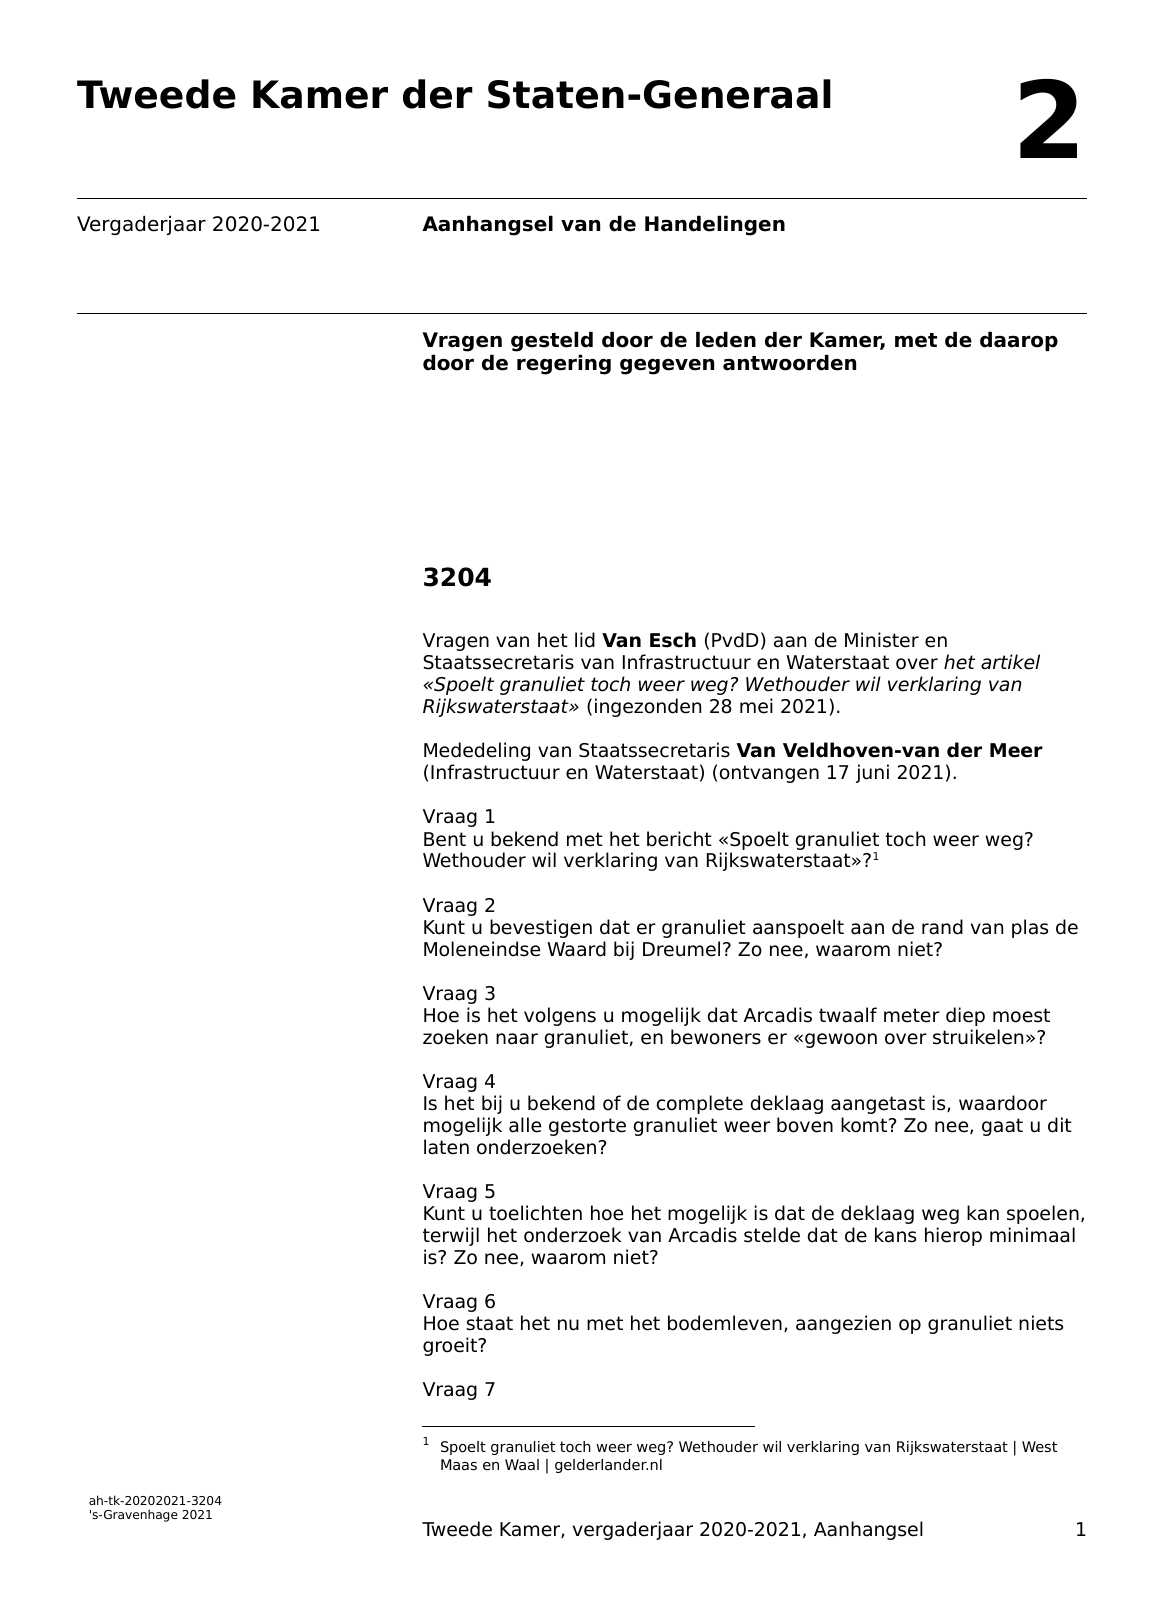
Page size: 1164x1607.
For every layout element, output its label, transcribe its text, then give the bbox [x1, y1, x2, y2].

text ah-tk-20202021-3204 [88, 1494, 323, 1508]
text Vragen van het lid Van Esch (PvdD) aan de Minister en Staatssecretaris van Infrastructuur en Waterstaat over het artikel «Spoelt granuliet toch weer weg? Wethouder wil verklaring van Rijkswaterstaat» (ingezonden 28 mei 2021). [422, 630, 1087, 718]
table_header 2 [886, 59, 1087, 198]
text Vraag 6 [422, 1291, 1087, 1313]
text Hoe is het volgens u mogelijk dat Arcadis twaalf meter diep moest zoeken naar granuliet, en bewoners er «gewoon over struikelen»? [422, 1005, 1087, 1049]
table_cell [77, 314, 422, 375]
text Vraag 2 [422, 894, 1087, 917]
text Kunt u bevestigen dat er granuliet aanspoelt aan de rand van plas de Moleneindse Waard bij Dreumel? Zo nee, waarom niet? [422, 917, 1087, 961]
text Hoe staat het nu met het bodemleven, aangezien op granuliet niets groeit? [422, 1313, 1087, 1357]
text Spoelt granuliet toch weer weg? Wethouder wil verklaring van Rijkswaterstaat | West Maas en Waal | gelderlander.nl [422, 1435, 1087, 1474]
text Vraag 5 [422, 1181, 1087, 1203]
table_cell Aanhangsel van de Handelingen [422, 199, 1087, 313]
text Kunt u toelichten hoe het mogelijk is dat de deklaag weg kan spoelen, terwijl het onderzoek van Arcadis stelde dat de kans hierop minimaal is? Zo nee, waarom niet? [422, 1203, 1087, 1269]
text Vraag 4 [422, 1071, 1087, 1093]
text 's-Gravenhage 2021 [88, 1508, 323, 1522]
table_header Tweede Kamer der Staten-Generaal [77, 59, 886, 198]
text Vraag 1 [422, 806, 1087, 828]
text Vraag 7 [422, 1379, 1087, 1401]
table_cell Vragen gesteld door de leden der Kamer, met de daarop door de regering gegeven antwoorden [422, 314, 1087, 375]
text Bent u bekend met het bericht «Spoelt granuliet toch weer weg? Wethouder wil verklaring van Rijkswaterstaat»? [422, 828, 1087, 872]
text Is het bij u bekend of de complete deklaag aangetast is, waardoor mogelijk alle gestorte granuliet weer boven komt? Zo nee, gaat u dit laten onderzoeken? [422, 1093, 1087, 1159]
text Mededeling van Staatssecretaris Van Veldhoven-van der Meer (Infrastructuur en Waterstaat) (ontvangen 17 juni 2021). [422, 740, 1087, 784]
text 3204 [422, 563, 1087, 592]
text Vraag 3 [422, 983, 1087, 1005]
table_cell Vergaderjaar 2020-2021 [77, 199, 422, 313]
